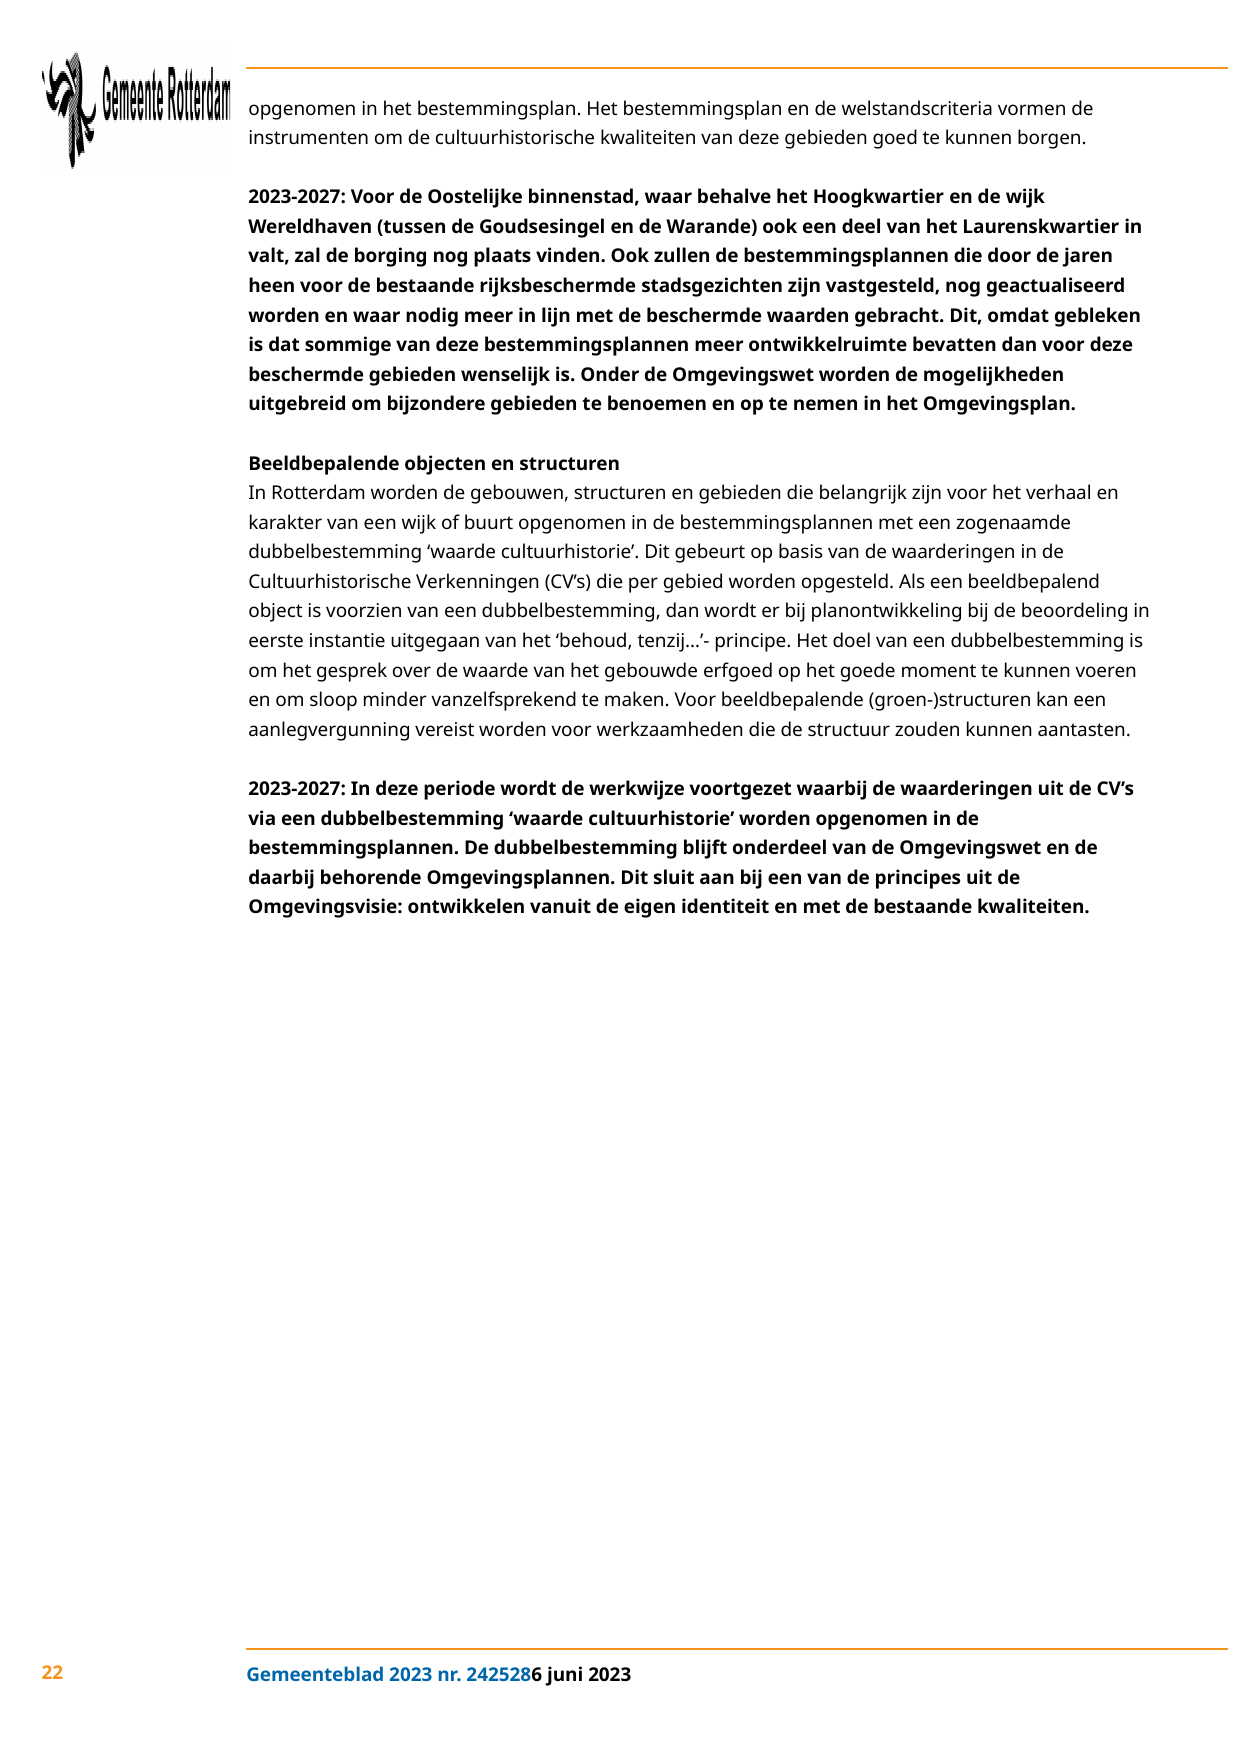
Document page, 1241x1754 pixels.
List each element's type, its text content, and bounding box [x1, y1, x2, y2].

text opgenomen in het bestemmingsplan. Het bestemmingsplan en de welstandscriteria vormen de instrumenten om de cultuurhistorische kwaliteiten van deze gebieden goed te kunnen borgen. [248, 95, 1152, 150]
picture [41, 47, 231, 172]
text 2023-2027: Voor de Oostelijke binnenstad, waar behalve het Hoogkwartier en de wijk Wereldhaven (tussen de Goudsesingel en de Warande) ook een deel van het Laurenskwartier in valt, zal de borging nog plaats vinden. Ook zullen de bestemmingsplannen die door de jaren heen voor de bestaande rijksbeschermde stadsgezichten zijn vastgesteld, nog geactualiseerd worden en waar nodig meer in lijn met de beschermde waarden gebracht. Dit, omdat gebleken is dat sommige van deze bestemmingsplannen meer ontwikkelruimte bevatten dan voor deze beschermde gebieden wenselijk is. Onder de Omgevingswet worden de mogelijkheden uitgebreid om bijzondere gebieden te benoemen en op te nemen in het Omgevingsplan. [248, 183, 1152, 416]
text In Rotterdam worden de gebouwen, structuren en gebieden die belangrijk zijn voor het verhaal en karakter van een wijk of buurt opgenomen in de bestemmingsplannen met een zogenaamde dubbelbestemming ‘waarde cultuurhistorie’. Dit gebeurt op basis van de waarderingen in de Cultuurhistorische Verkenningen (CV’s) die per gebied worden opgesteld. Als een beeldbepalend object is voorzien van een dubbelbestemming, dan wordt er bij planontwikkeling bij de beoordeling in eerste instantie uitgegaan van het ‘behoud, tenzij…’- principe. Het doel van een dubbelbestemming is om het gesprek over de waarde van het gebouwde erfgoed op het goede moment te kunnen voeren en om sloop minder vanzelfsprekend te maken. Voor beeldbepalende (groen-)structuren kan een aanlegvergunning vereist worden voor werkzaamheden die de structuur zouden kunnen aantasten. [248, 479, 1152, 742]
text 2023-2027: In deze periode wordt de werkwijze voortgezet waarbij de waarderingen uit de CV’s via een dubbelbestemming ‘waarde cultuurhistorie’ worden opgenomen in de bestemmingsplannen. De dubbelbestemming blijft onderdeel van de Omgevingswet en de daarbij behorende Omgevingsplannen. Dit sluit aan bij een van de principes uit de Omgevingsvisie: ontwikkelen vanuit de eigen identiteit en met de bestaande kwaliteiten. [248, 775, 1152, 919]
text Beeldbepalende objecten en structuren [248, 450, 1152, 476]
